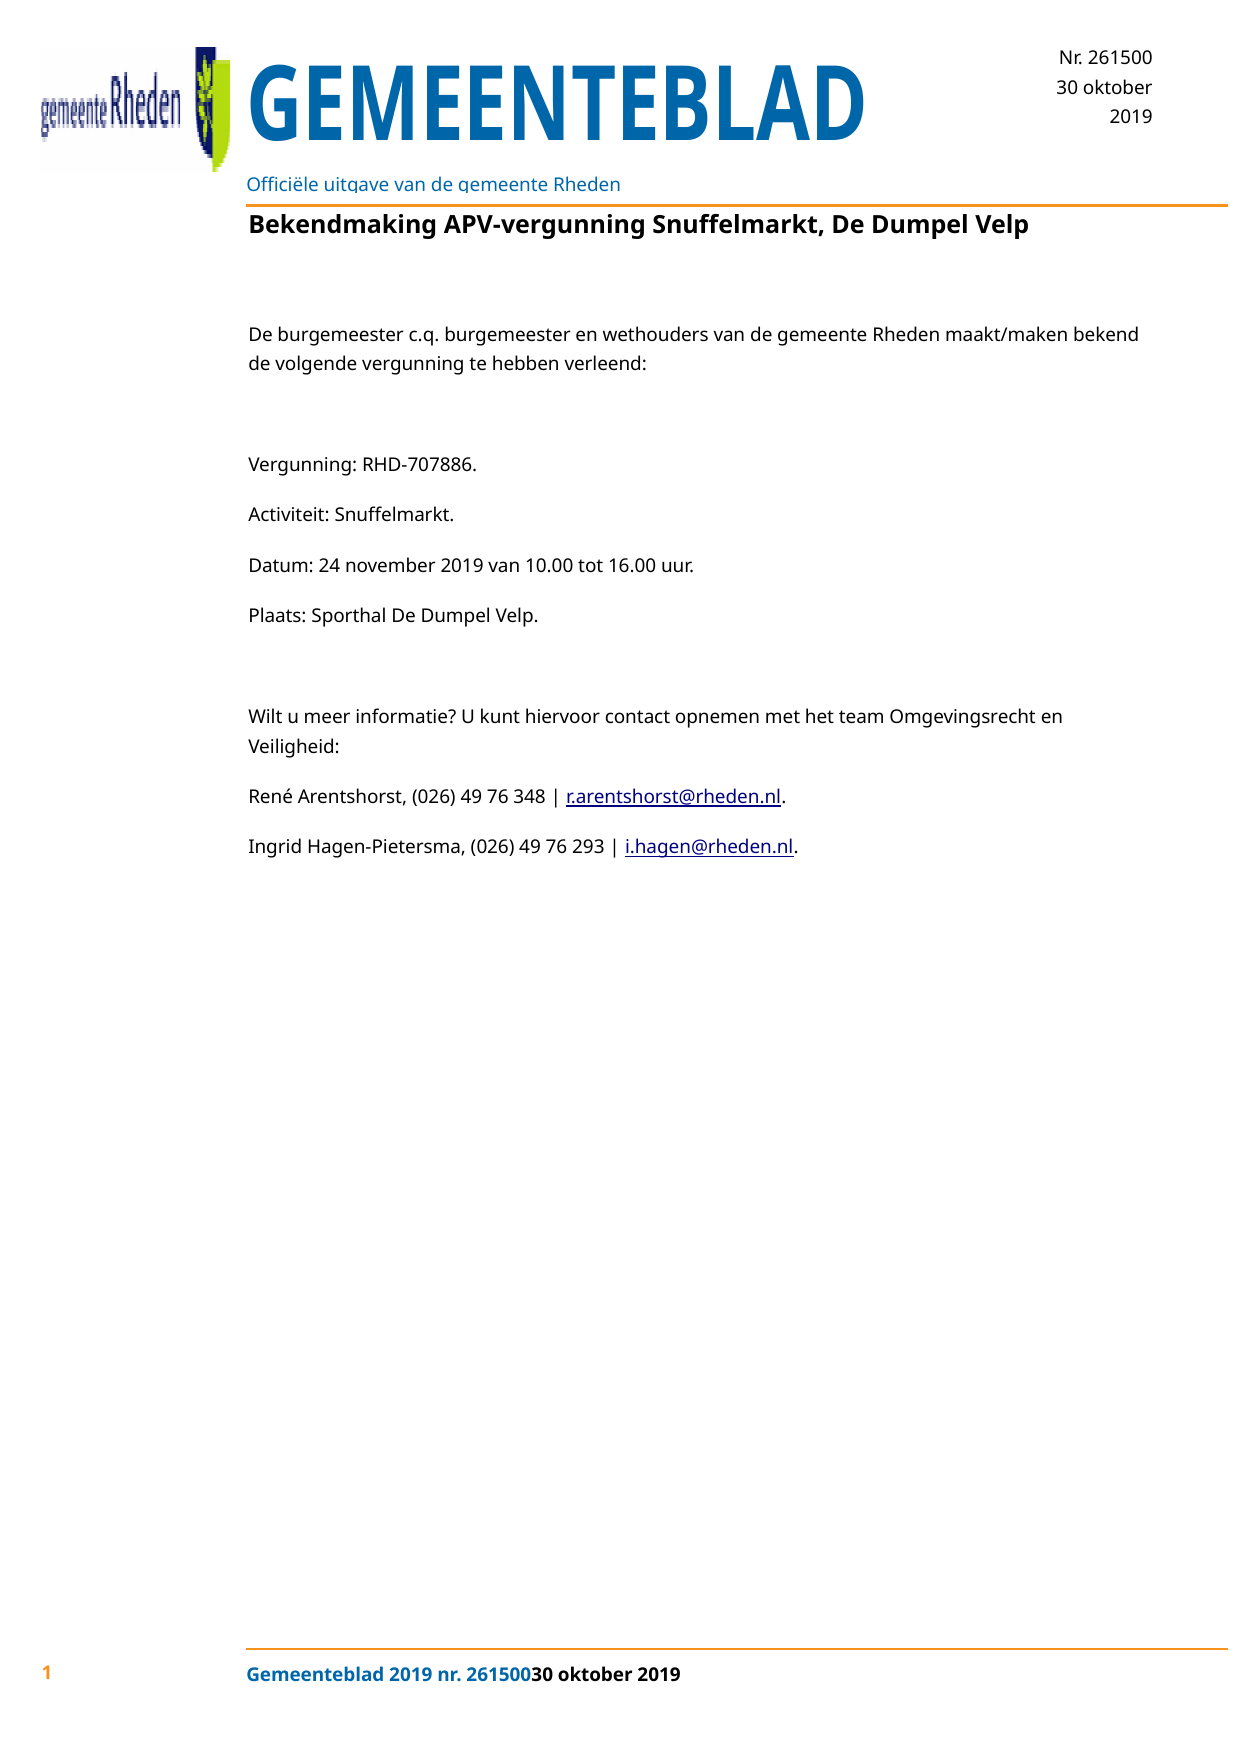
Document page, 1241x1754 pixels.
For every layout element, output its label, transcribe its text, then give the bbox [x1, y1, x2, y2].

text Datum: 24 november 2019 van 10.00 tot 16.00 uur. [248, 552, 1152, 578]
picture [41, 47, 231, 172]
text Activiteit: Snuffelmarkt. [248, 502, 1152, 527]
text René Arentshorst, (026) 49 76 348 | r.arentshorst@rheden.nl. [248, 783, 1152, 809]
text Plaats: Sporthal De Dumpel Velp. [248, 602, 1152, 628]
text Vergunning: RHD-707886. [248, 451, 1152, 477]
text Wilt u meer informatie? U kunt hiervoor contact opnemen met het team Omgevingsrecht en Veiligheid: [248, 703, 1152, 758]
text De burgemeester c.q. burgemeester en wethouders van de gemeente Rheden maakt/maken bekend de volgende vergunning te hebben verleend: [248, 321, 1152, 376]
text Bekendmaking APV-vergunning Snuffelmarkt, De Dumpel Velp [248, 207, 1152, 241]
text Ingrid Hagen-Pietersma, (026) 49 76 293 | i.hagen@rheden.nl. [248, 834, 1152, 859]
